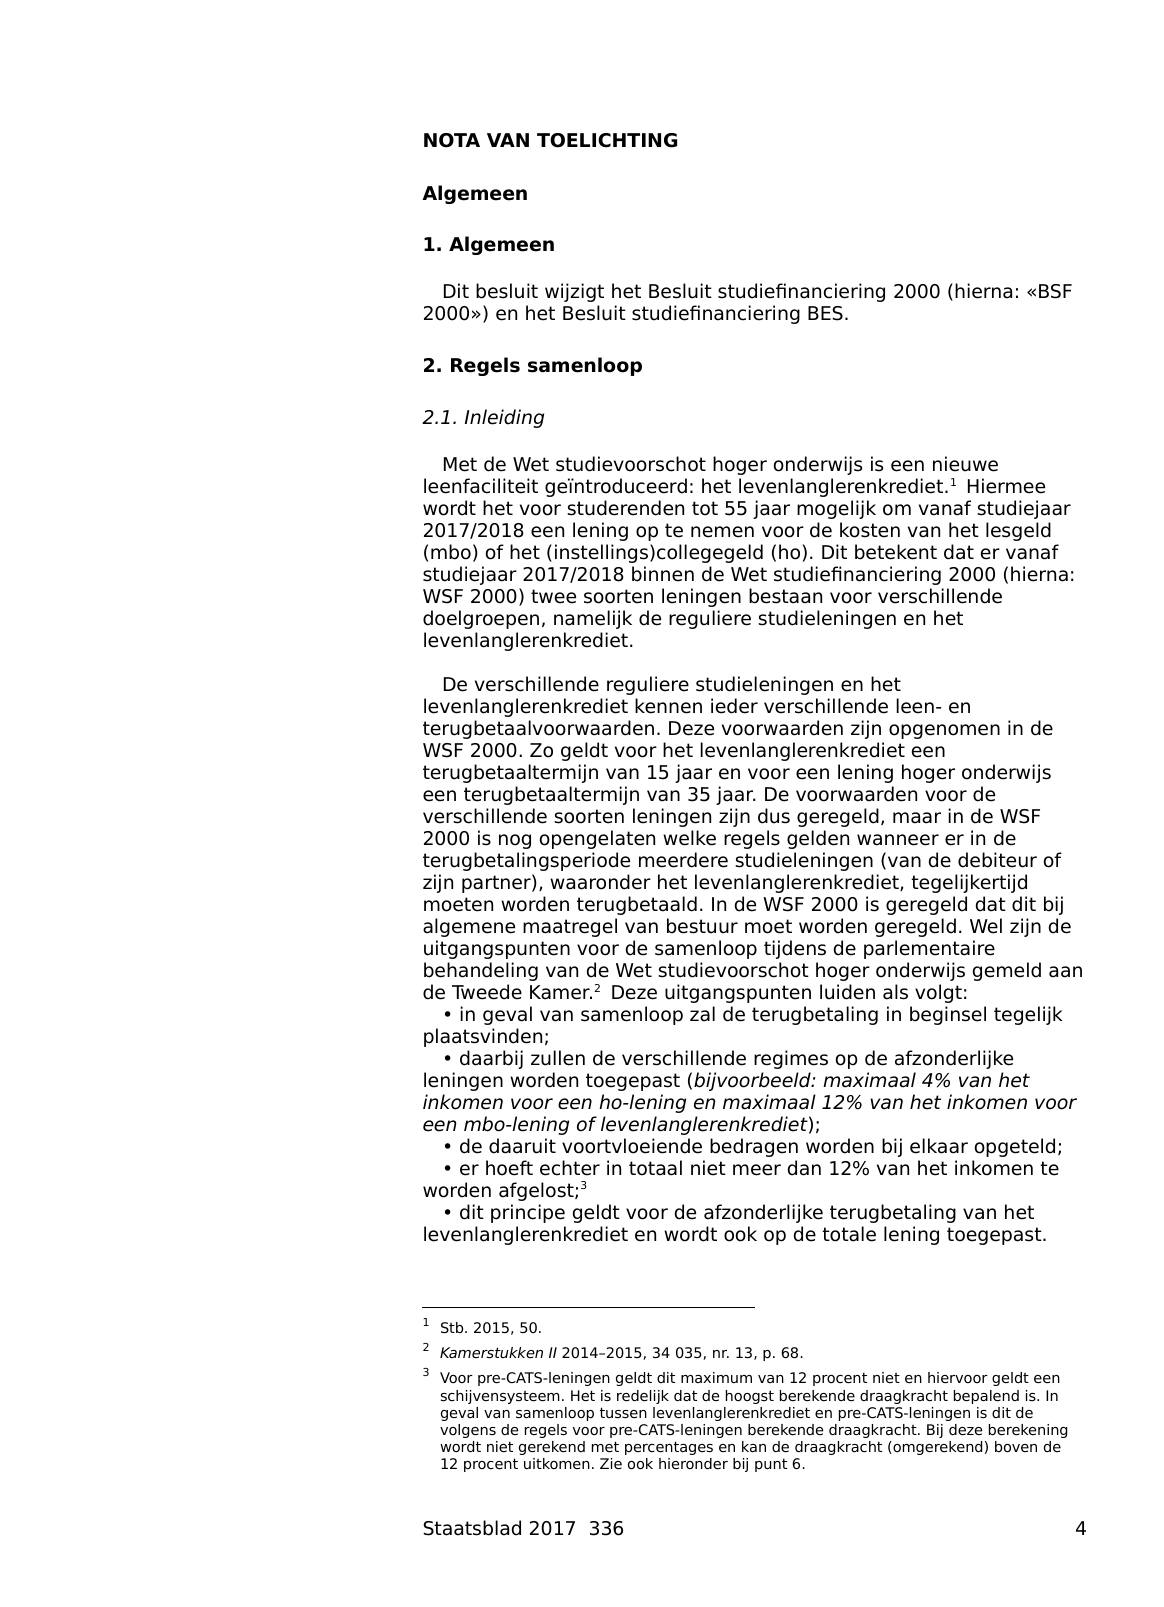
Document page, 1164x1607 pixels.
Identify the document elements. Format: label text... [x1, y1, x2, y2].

text • er hoeft echter in totaal niet meer dan 12% van het inkomen te worden afgelost; [422, 1158, 1087, 1202]
subtitle 2.1. Inleiding [422, 407, 1087, 429]
subtitle 1. Algemeen [422, 234, 1087, 256]
text • in geval van samenloop zal de terugbetaling in beginsel tegelijk plaatsvinden; [422, 1004, 1087, 1048]
text • de daaruit voortvloeiende bedragen worden bij elkaar opgeteld; [422, 1136, 1087, 1158]
text • daarbij zullen de verschillende regimes op de afzonderlijke leningen worden toegepast (bijvoorbeeld: maximaal 4% van het inkomen voor een ho-lening en maximaal 12% van het inkomen voor een mbo-lening of levenlanglerenkrediet); [422, 1048, 1087, 1136]
text De verschillende reguliere studieleningen en het levenlanglerenkrediet kennen ieder verschillende leen- en terugbetaalvoorwaarden. Deze voorwaarden zijn opgenomen in de WSF 2000. Zo geldt voor het levenlanglerenkrediet een terugbetaaltermijn van 15 jaar en voor een lening hoger onderwijs een terugbetaaltermijn van 35 jaar. De voorwaarden voor de verschillende soorten leningen zijn dus geregeld, maar in de WSF 2000 is nog opengelaten welke regels gelden wanneer er in de terugbetalingsperiode meerdere studieleningen (van de debiteur of zijn partner), waaronder het levenlanglerenkrediet, tegelijkertijd moeten worden terugbetaald. In de WSF 2000 is geregeld dat dit bij algemene maatregel van bestuur moet worden geregeld. Wel zijn de uitgangspunten voor de samenloop tijdens de parlementaire behandeling van de Wet studievoorschot hoger onderwijs gemeld aan de Tweede Kamer. Deze uitgangspunten luiden als volgt: [422, 674, 1087, 1004]
text Met de Wet studievoorschot hoger onderwijs is een nieuwe leenfaciliteit geïntroduceerd: het levenlanglerenkrediet. Hiermee wordt het voor studerenden tot 55 jaar mogelijk om vanaf studiejaar 2017/2018 een lening op te nemen voor de kosten van het lesgeld (mbo) of het (instellings)collegegeld (ho). Dit betekent dat er vanaf studiejaar 2017/2018 binnen de Wet studiefinanciering 2000 (hierna: WSF 2000) twee soorten leningen bestaan voor verschillende doelgroepen, namelijk de reguliere studieleningen en het levenlanglerenkrediet. [422, 454, 1087, 652]
text Stb. 2015, 50. [422, 1316, 1087, 1338]
text Kamerstukken II 2014–2015, 34 035, nr. 13, p. 68. [422, 1341, 1087, 1363]
text Dit besluit wijzigt het Besluit studiefinanciering 2000 (hierna: «BSF 2000») en het Besluit studiefinanciering BES. [422, 281, 1087, 325]
subtitle 2. Regels samenloop [422, 355, 1087, 377]
subtitle NOTA VAN TOELICHTING [422, 130, 1087, 152]
text • dit principe geldt voor de afzonderlijke terugbetaling van het levenlanglerenkrediet en wordt ook op de totale lening toegepast. [422, 1202, 1087, 1246]
text Voor pre-CATS-leningen geldt dit maximum van 12 procent niet en hiervoor geldt een schijvensysteem. Het is redelijk dat de hoogst berekende draagkracht bepalend is. In geval van samenloop tussen levenlanglerenkrediet en pre-CATS-leningen is dit de volgens de regels voor pre-CATS-leningen berekende draagkracht. Bij deze berekening wordt niet gerekend met percentages en kan de draagkracht (omgerekend) boven de 12 procent uitkomen. Zie ook hieronder bij punt 6. [422, 1366, 1087, 1473]
subtitle Algemeen [422, 182, 1087, 204]
